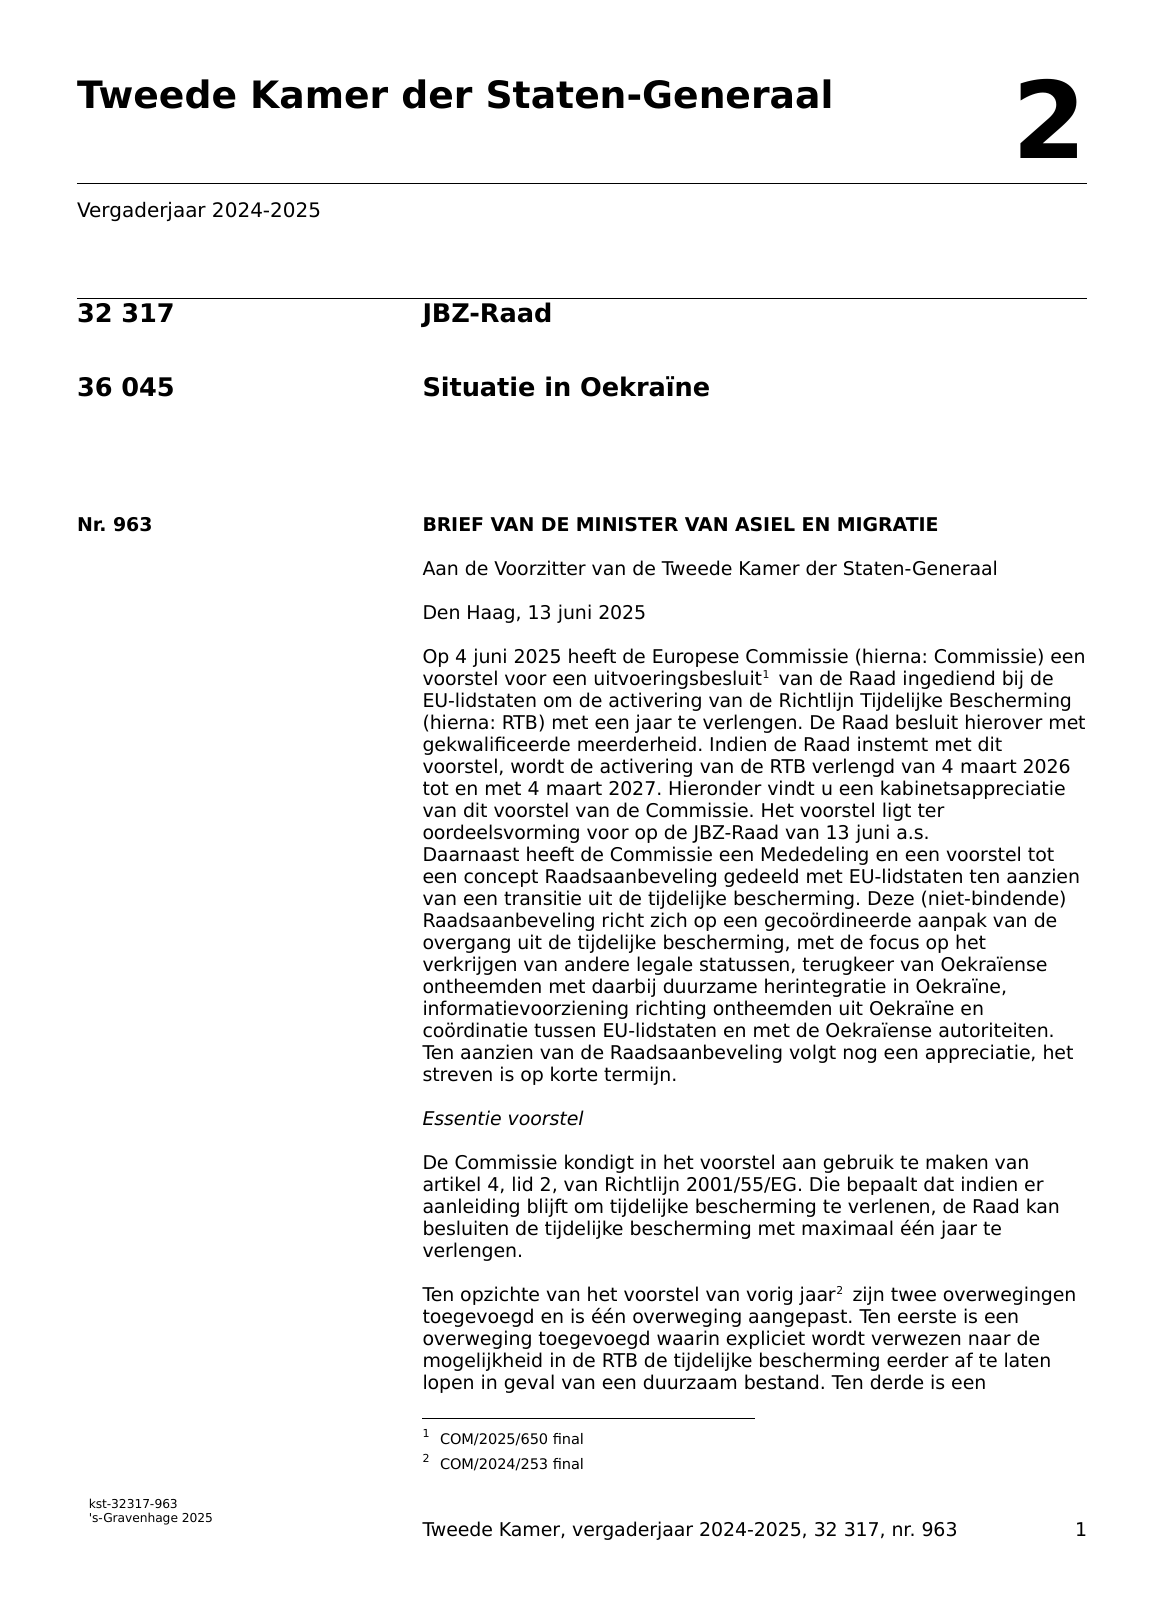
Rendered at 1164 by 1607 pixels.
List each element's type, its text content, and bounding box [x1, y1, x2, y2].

subtitle Essentie voorstel [422, 1108, 1087, 1130]
text kst-32317-963 [88, 1497, 323, 1511]
table_cell Vergaderjaar 2024-2025 [77, 184, 1087, 298]
text Aan de Voorzitter van de Tweede Kamer der Staten-Generaal [422, 558, 1087, 580]
table_header Tweede Kamer der Staten-Generaal [77, 59, 886, 183]
subtitle 32 317 JBZ-Raad [77, 299, 1087, 329]
text COM/2025/650 final [422, 1427, 1087, 1449]
text Ten opzichte van het voorstel van vorig jaar zijn twee overwegingen toegevoegd en is één overweging aangepast. Ten eerste is een overweging toegevoegd waarin expliciet wordt verwezen naar de mogelijkheid in de RTB de tijdelijke bescherming eerder af te laten lopen in geval van een duurzaam bestand. Ten derde is een [422, 1284, 1087, 1394]
subtitle 36 045 Situatie in Oekraïne [77, 373, 1087, 403]
text Daarnaast heeft de Commissie een Mededeling en een voorstel tot een concept Raadsaanbeveling gedeeld met EU-lidstaten ten aanzien van een transitie uit de tijdelijke bescherming. Deze (niet-bindende) Raadsaanbeveling richt zich op een gecoördineerde aanpak van de overgang uit de tijdelijke bescherming, met de focus op het verkrijgen van andere legale statussen, terugkeer van Oekraïense ontheemden met daarbij duurzame herintegratie in Oekraïne, informatievoorziening richting ontheemden uit Oekraïne en coördinatie tussen EU-lidstaten en met de Oekraïense autoriteiten. Ten aanzien van de Raadsaanbeveling volgt nog een appreciatie, het streven is op korte termijn. [422, 844, 1087, 1086]
subtitle Nr. 963 BRIEF VAN DE MINISTER VAN ASIEL EN MIGRATIE [77, 514, 1087, 536]
text Den Haag, 13 juni 2025 [422, 602, 1087, 624]
text De Commissie kondigt in het voorstel aan gebruik te maken van artikel 4, lid 2, van Richtlijn 2001/55/EG. Die bepaalt dat indien er aanleiding blijft om tijdelijke bescherming te verlenen, de Raad kan besluiten de tijdelijke bescherming met maximaal één jaar te verlengen. [422, 1152, 1087, 1262]
text Op 4 juni 2025 heeft de Europese Commissie (hierna: Commissie) een voorstel voor een uitvoeringsbesluit van de Raad ingediend bij de EU-lidstaten om de activering van de Richtlijn Tijdelijke Bescherming (hierna: RTB) met een jaar te verlengen. De Raad besluit hierover met gekwalificeerde meerderheid. Indien de Raad instemt met dit voorstel, wordt de activering van de RTB verlengd van 4 maart 2026 tot en met 4 maart 2027. Hieronder vindt u een kabinetsappreciatie van dit voorstel van de Commissie. Het voorstel ligt ter oordeelsvorming voor op de JBZ-Raad van 13 juni a.s. [422, 646, 1087, 844]
text COM/2024/253 final [422, 1452, 1087, 1474]
table_header 2 [886, 59, 1087, 183]
text 's-Gravenhage 2025 [88, 1511, 323, 1525]
